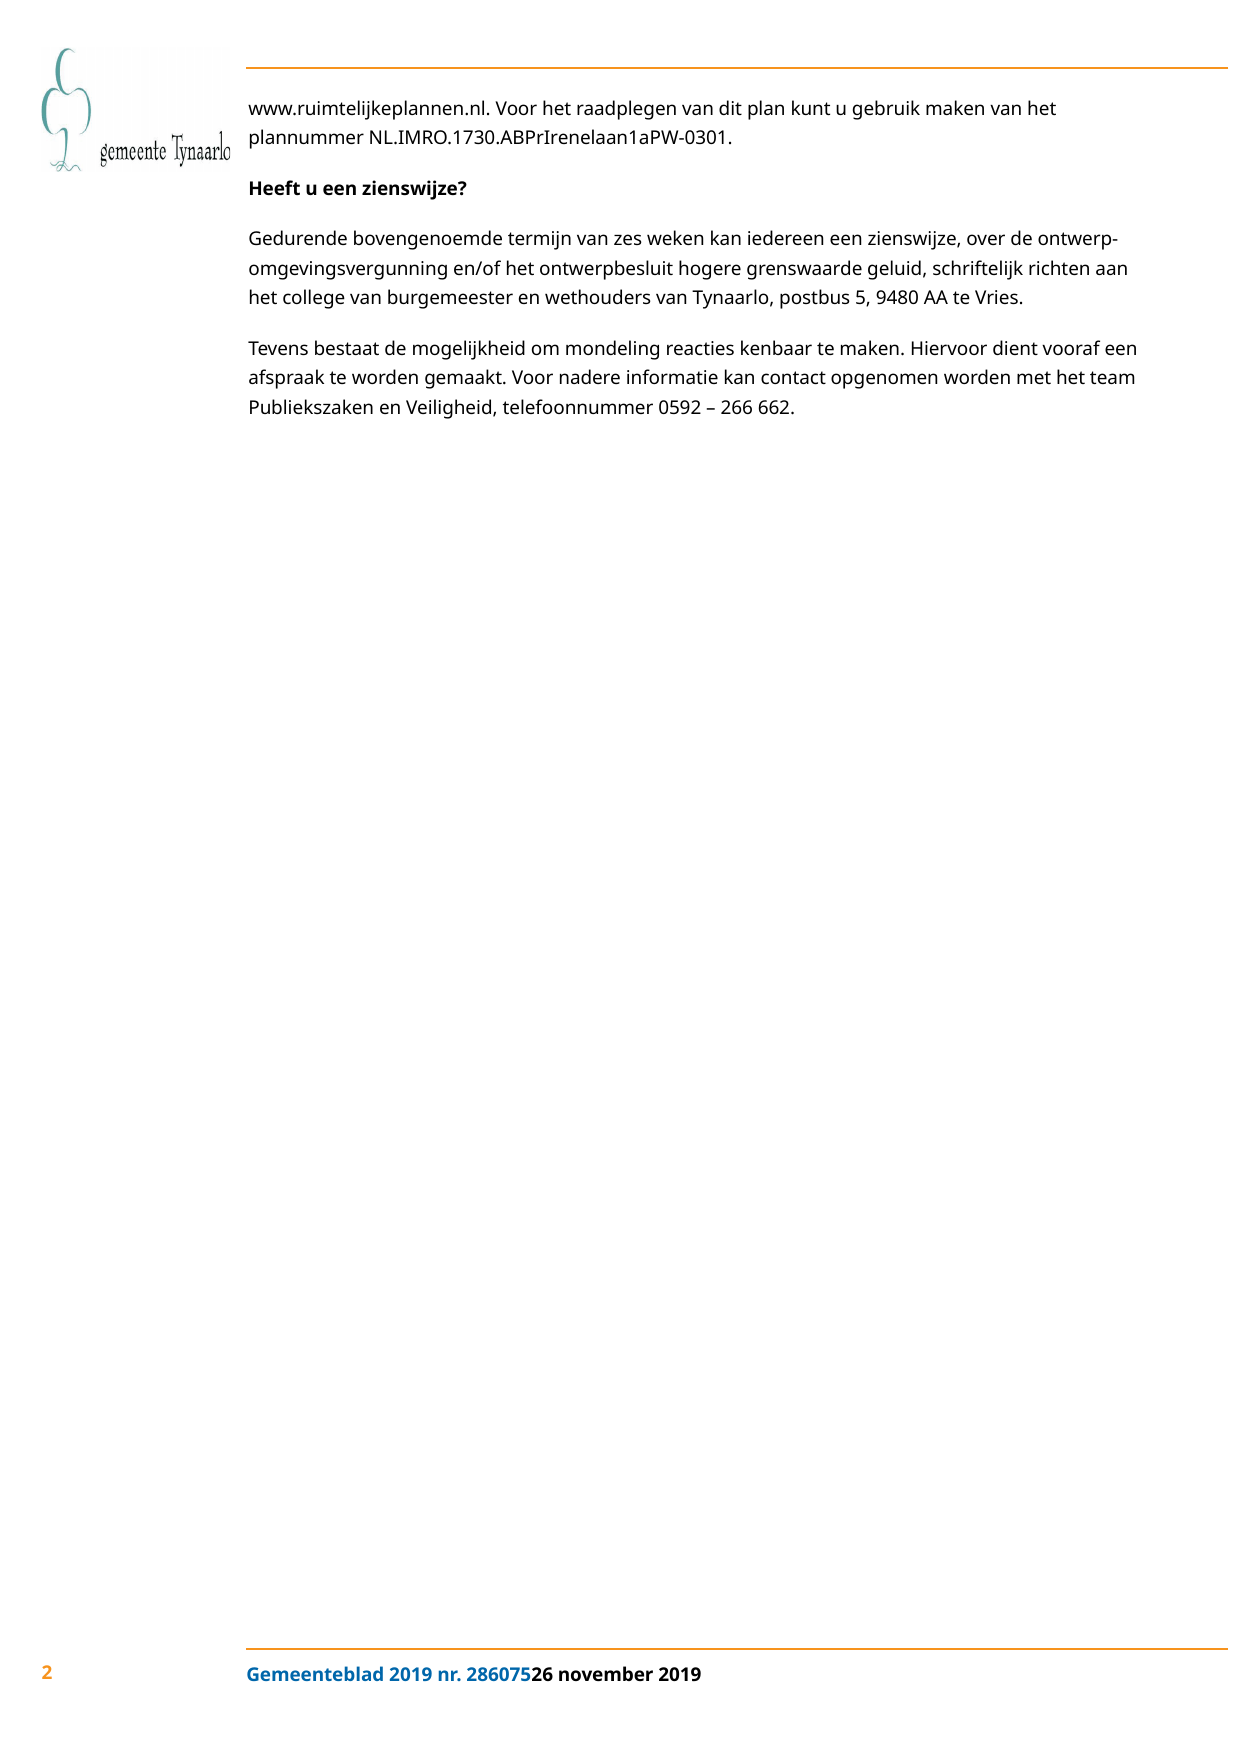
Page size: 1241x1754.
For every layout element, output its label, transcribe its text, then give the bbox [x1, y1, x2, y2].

text Tevens bestaat de mogelijkheid om mondeling reacties kenbaar te maken. Hiervoor dient vooraf een afspraak te worden gemaakt. Voor nadere informatie kan contact opgenomen worden met het team Publiekszaken en Veiligheid, telefoonnummer 0592 – 266 662. [248, 335, 1152, 420]
text www.ruimtelijkeplannen.nl. Voor het raadplegen van dit plan kunt u gebruik maken van het plannummer NL.IMRO.1730.ABPrIrenelaan1aPW-0301. [248, 95, 1152, 150]
text Gedurende bovengenoemde termijn van zes weken kan iedereen een zienswijze, over de ontwerp-omgevingsvergunning en/of het ontwerpbesluit hogere grenswaarde geluid, schriftelijk richten aan het college van burgemeester en wethouders van Tynaarlo, postbus 5, 9480 AA te Vries. [248, 225, 1152, 310]
picture [41, 47, 231, 172]
text Heeft u een zienswijze? [248, 175, 1152, 201]
